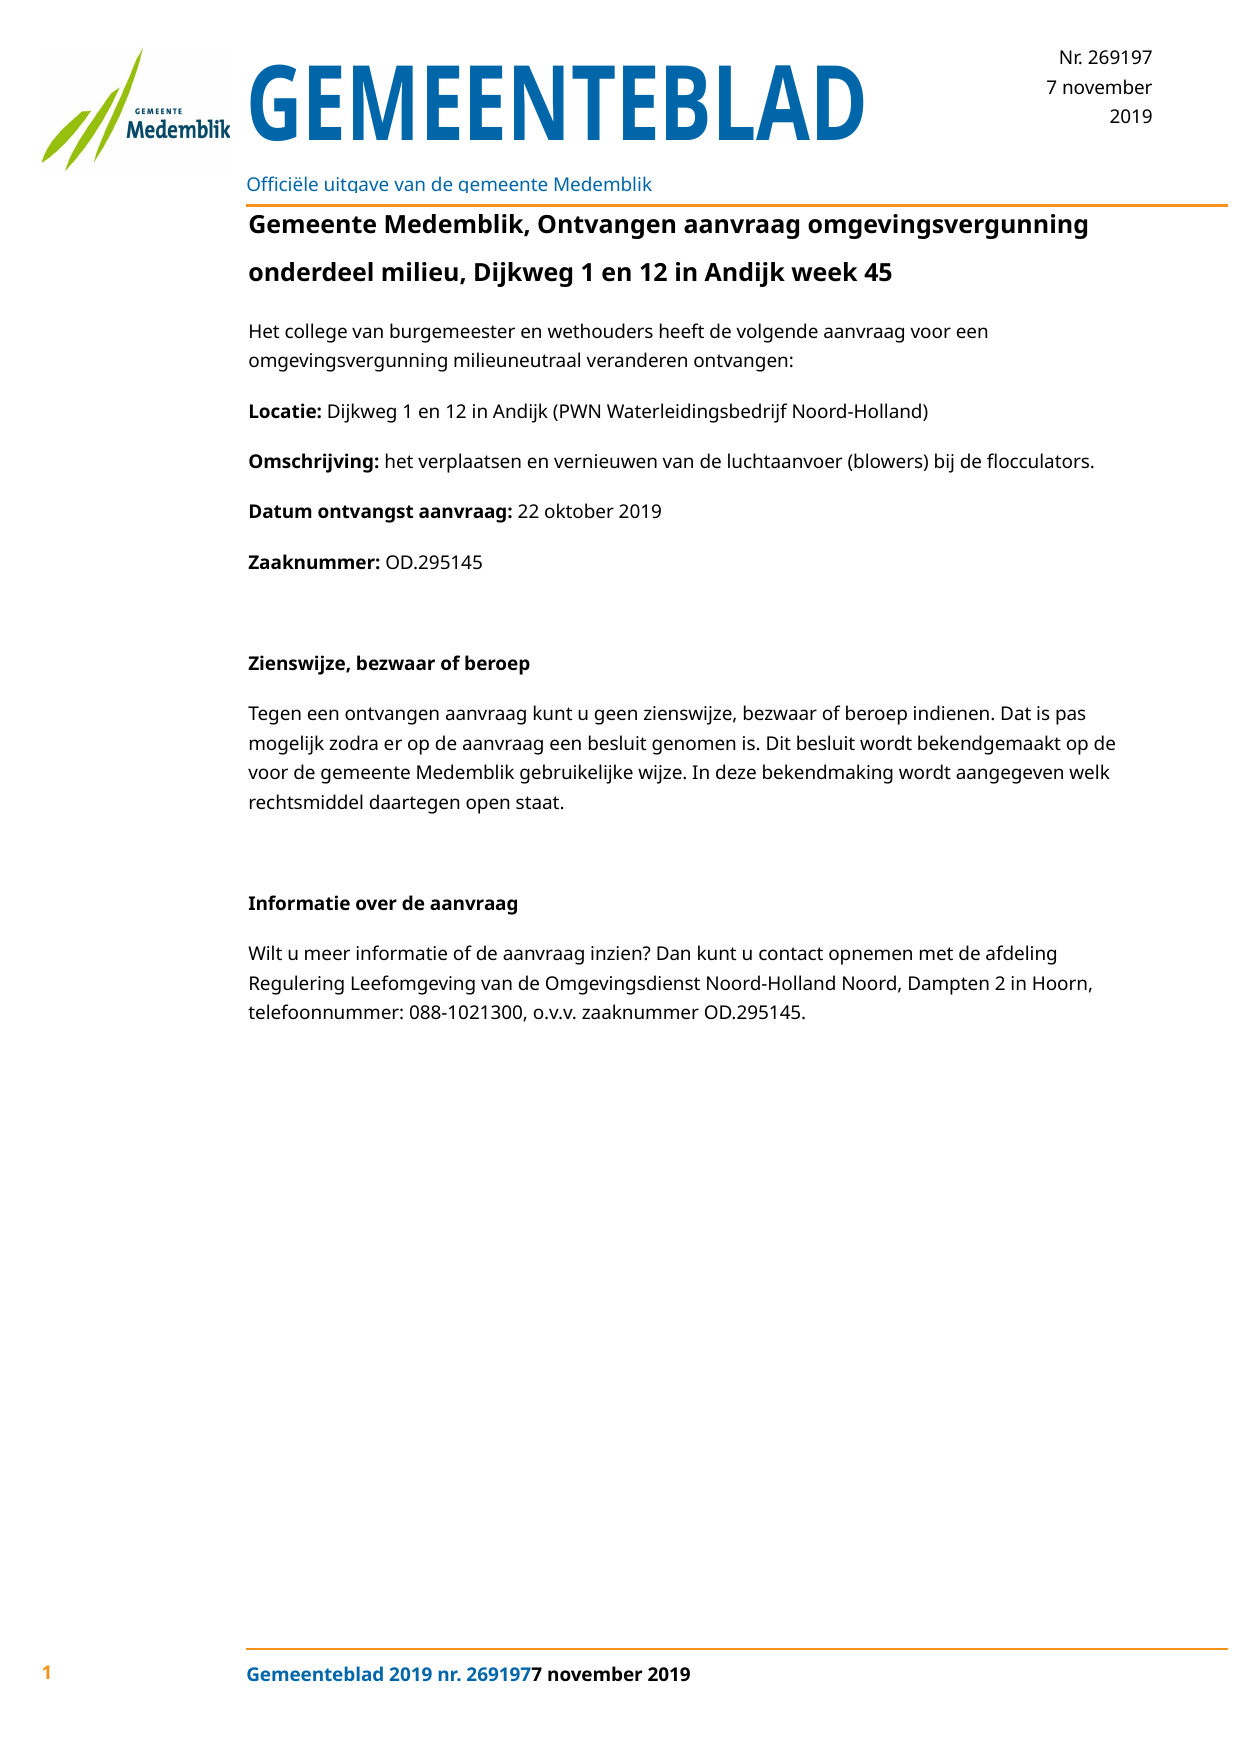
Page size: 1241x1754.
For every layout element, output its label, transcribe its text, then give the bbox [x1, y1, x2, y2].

text Gemeente Medemblik, Ontvangen aanvraag omgevingsvergunning onderdeel milieu, Dijkweg 1 en 12 in Andijk week 45 [248, 207, 1152, 288]
text Zaaknummer: OD.295145 [248, 549, 1152, 575]
text Het college van burgemeester en wethouders heeft de volgende aanvraag voor een omgevingsvergunning milieuneutraal veranderen ontvangen: [248, 318, 1152, 373]
picture [41, 47, 231, 172]
text Tegen een ontvangen aanvraag kunt u geen zienswijze, bezwaar of beroep indienen. Dat is pas mogelijk zodra er op de aanvraag een besluit genomen is. Dit besluit wordt bekendgemaakt op de voor de gemeente Medemblik gebruikelijke wijze. In deze bekendmaking wordt aangegeven welk rechtsmiddel daartegen open staat. [248, 700, 1152, 815]
text Locatie: Dijkweg 1 en 12 in Andijk (PWN Waterleidingsbedrijf Noord-Holland) [248, 398, 1152, 424]
text Informatie over de aanvraag [248, 890, 1152, 916]
text Datum ontvangst aanvraag: 22 oktober 2019 [248, 499, 1152, 524]
text Wilt u meer informatie of de aanvraag inzien? Dan kunt u contact opnemen met de afdeling Regulering Leefomgeving van de Omgevingsdienst Noord-Holland Noord, Dampten 2 in Hoorn, telefoonnummer: 088-1021300, o.v.v. zaaknummer OD.295145. [248, 940, 1152, 1025]
text Zienswijze, bezwaar of beroep [248, 650, 1152, 676]
text Omschrijving: het verplaatsen en vernieuwen van de luchtaanvoer (blowers) bij de flocculators. [248, 448, 1152, 474]
